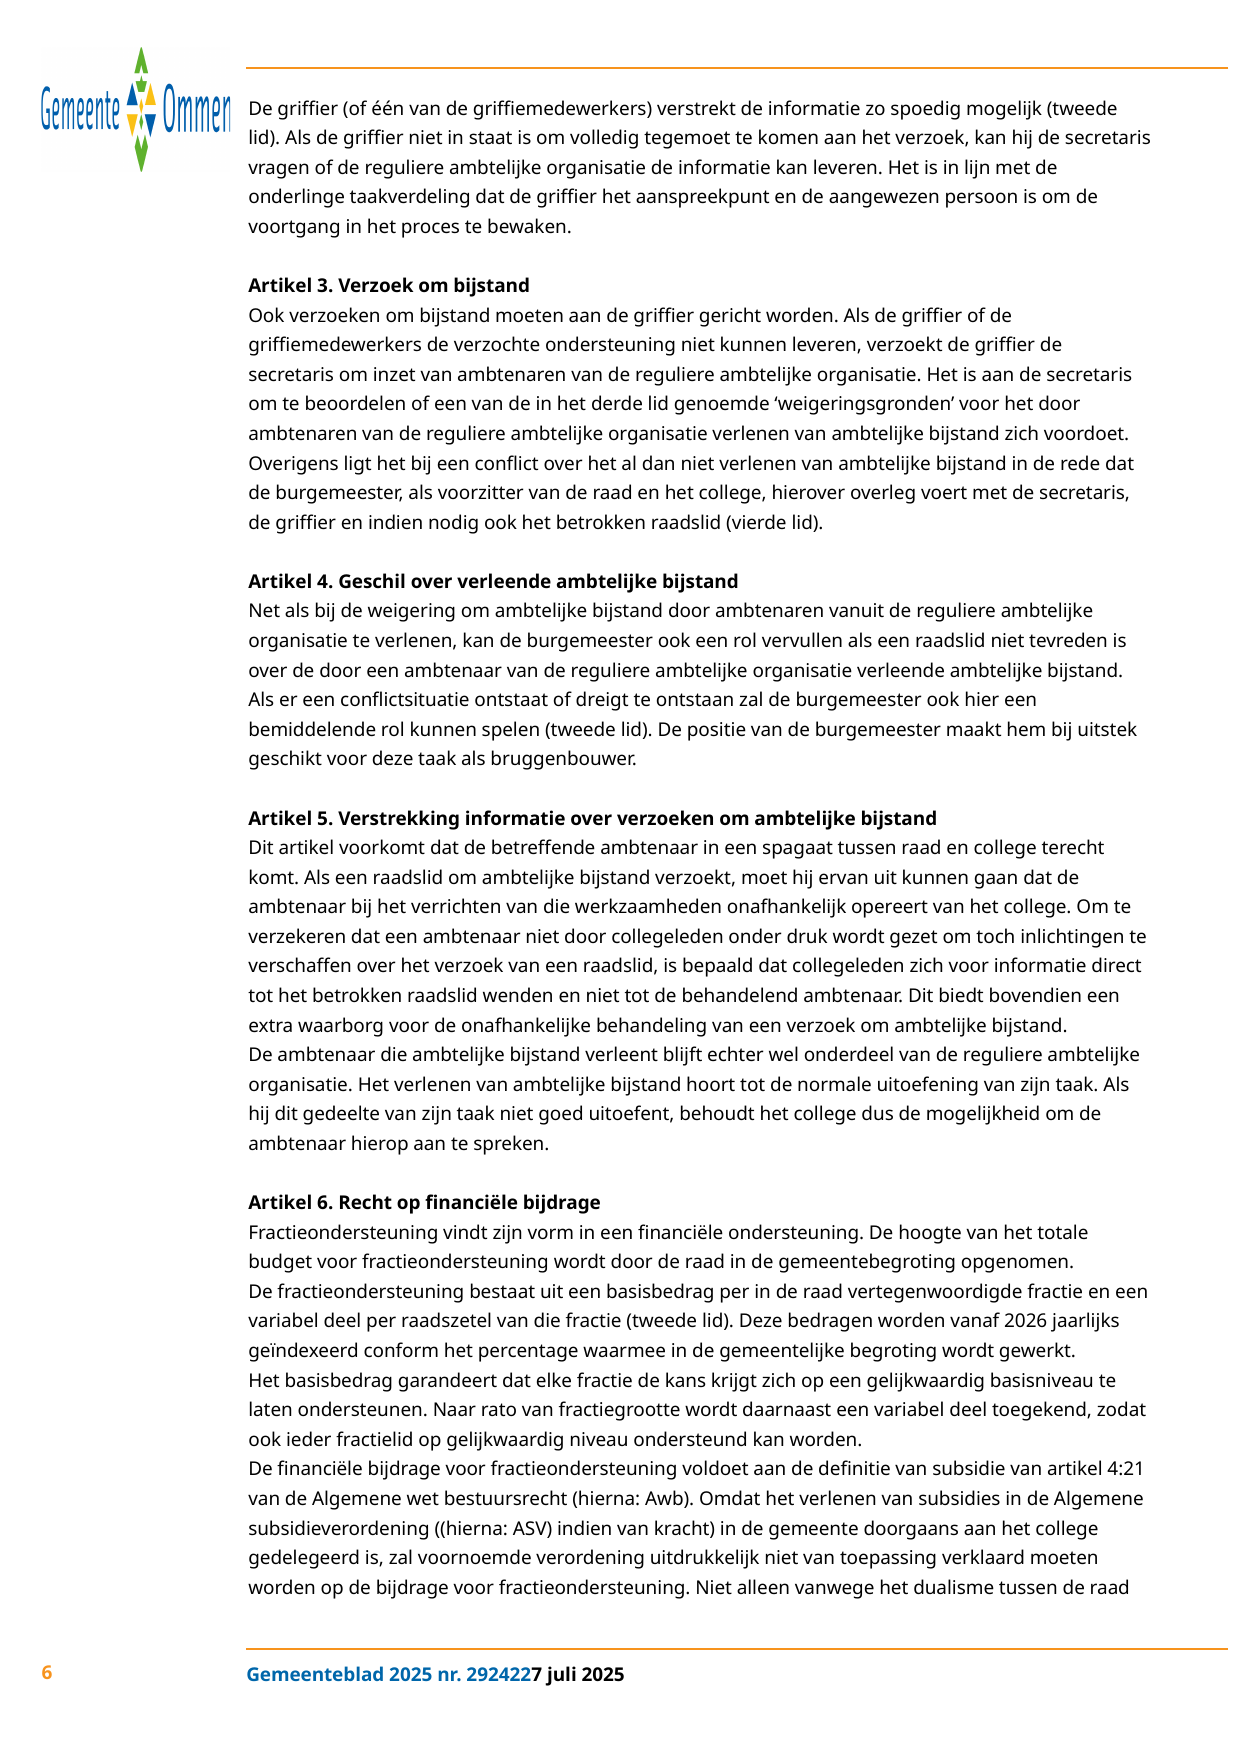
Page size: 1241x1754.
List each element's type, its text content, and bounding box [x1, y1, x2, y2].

text Artikel 6. Recht op financiële bijdrage [248, 1189, 1152, 1215]
picture [41, 47, 231, 172]
text Artikel 3. Verzoek om bijstand [248, 272, 1152, 298]
text Artikel 5. Verstrekking informatie over verzoeken om ambtelijke bijstand [248, 805, 1152, 831]
text De ambtenaar die ambtelijke bijstand verleent blijft echter wel onderdeel van de reguliere ambtelijke organisatie. Het verlenen van ambtelijke bijstand hoort tot de normale uitoefening van zijn taak. Als hij dit gedeelte van zijn taak niet goed uitoefent, behoudt het college dus de mogelijkheid om de ambtenaar hierop aan te spreken. [248, 1041, 1152, 1156]
text De fractieondersteuning bestaat uit een basisbedrag per in de raad vertegenwoordigde fractie en een variabel deel per raadszetel van die fractie (tweede lid). Deze bedragen worden vanaf 2026 jaarlijks geïndexeerd conform het percentage waarmee in de gemeentelijke begroting wordt gewerkt. [248, 1278, 1152, 1363]
text De griffier (of één van de griffiemedewerkers) verstrekt de informatie zo spoedig mogelijk (tweede lid). Als de griffier niet in staat is om volledig tegemoet te komen aan het verzoek, kan hij de secretaris vragen of de reguliere ambtelijke organisatie de informatie kan leveren. Het is in lijn met de onderlinge taakverdeling dat de griffier het aanspreekpunt en de aangewezen persoon is om de voortgang in het proces te bewaken. [248, 95, 1152, 239]
text Net als bij de weigering om ambtelijke bijstand door ambtenaren vanuit de reguliere ambtelijke organisatie te verlenen, kan de burgemeester ook een rol vervullen als een raadslid niet tevreden is over de door een ambtenaar van de reguliere ambtelijke organisatie verleende ambtelijke bijstand. Als er een conflictsituatie ontstaat of dreigt te ontstaan zal de burgemeester ook hier een bemiddelende rol kunnen spelen (tweede lid). De positie van de burgemeester maakt hem bij uitstek geschikt voor deze taak als bruggenbouwer. [248, 598, 1152, 771]
text Ook verzoeken om bijstand moeten aan de griffier gericht worden. Als de griffier of de griffiemedewerkers de verzochte ondersteuning niet kunnen leveren, verzoekt de griffier de secretaris om inzet van ambtenaren van de reguliere ambtelijke organisatie. Het is aan de secretaris om te beoordelen of een van de in het derde lid genoemde ‘weigeringsgronden’ voor het door ambtenaren van de reguliere ambtelijke organisatie verlenen van ambtelijke bijstand zich voordoet. Overigens ligt het bij een conflict over het al dan niet verlenen van ambtelijke bijstand in de rede dat de burgemeester, als voorzitter van de raad en het college, hierover overleg voert met de secretaris, de griffier en indien nodig ook het betrokken raadslid (vierde lid). [248, 302, 1152, 535]
text Artikel 4. Geschil over verleende ambtelijke bijstand [248, 568, 1152, 594]
text De financiële bijdrage voor fractieondersteuning voldoet aan de definitie van subsidie van artikel 4:21 van de Algemene wet bestuursrecht (hierna: Awb). Omdat het verlenen van subsidies in de Algemene subsidieverordening ((hierna: ASV) indien van kracht) in de gemeente doorgaans aan het college gedelegeerd is, zal voornoemde verordening uitdrukkelijk niet van toepassing verklaard moeten worden op de bijdrage voor fractieondersteuning. Niet alleen vanwege het dualisme tussen de raad [248, 1456, 1152, 1600]
text Het basisbedrag garandeert dat elke fractie de kans krijgt zich op een gelijkwaardig basisniveau te laten ondersteunen. Naar rato van fractiegrootte wordt daarnaast een variabel deel toegekend, zodat ook ieder fractielid op gelijkwaardig niveau ondersteund kan worden. [248, 1367, 1152, 1452]
text Fractieondersteuning vindt zijn vorm in een financiële ondersteuning. De hoogte van het totale budget voor fractieondersteuning wordt door de raad in de gemeentebegroting opgenomen. [248, 1219, 1152, 1274]
text Dit artikel voorkomt dat de betreffende ambtenaar in een spagaat tussen raad en college terecht komt. Als een raadslid om ambtelijke bijstand verzoekt, moet hij ervan uit kunnen gaan dat de ambtenaar bij het verrichten van die werkzaamheden onafhankelijk opereert van het college. Om te verzekeren dat een ambtenaar niet door collegeleden onder druk wordt gezet om toch inlichtingen te verschaffen over het verzoek van een raadslid, is bepaald dat collegeleden zich voor informatie direct tot het betrokken raadslid wenden en niet tot de behandelend ambtenaar. Dit biedt bovendien een extra waarborg voor de onafhankelijke behandeling van een verzoek om ambtelijke bijstand. [248, 834, 1152, 1038]
